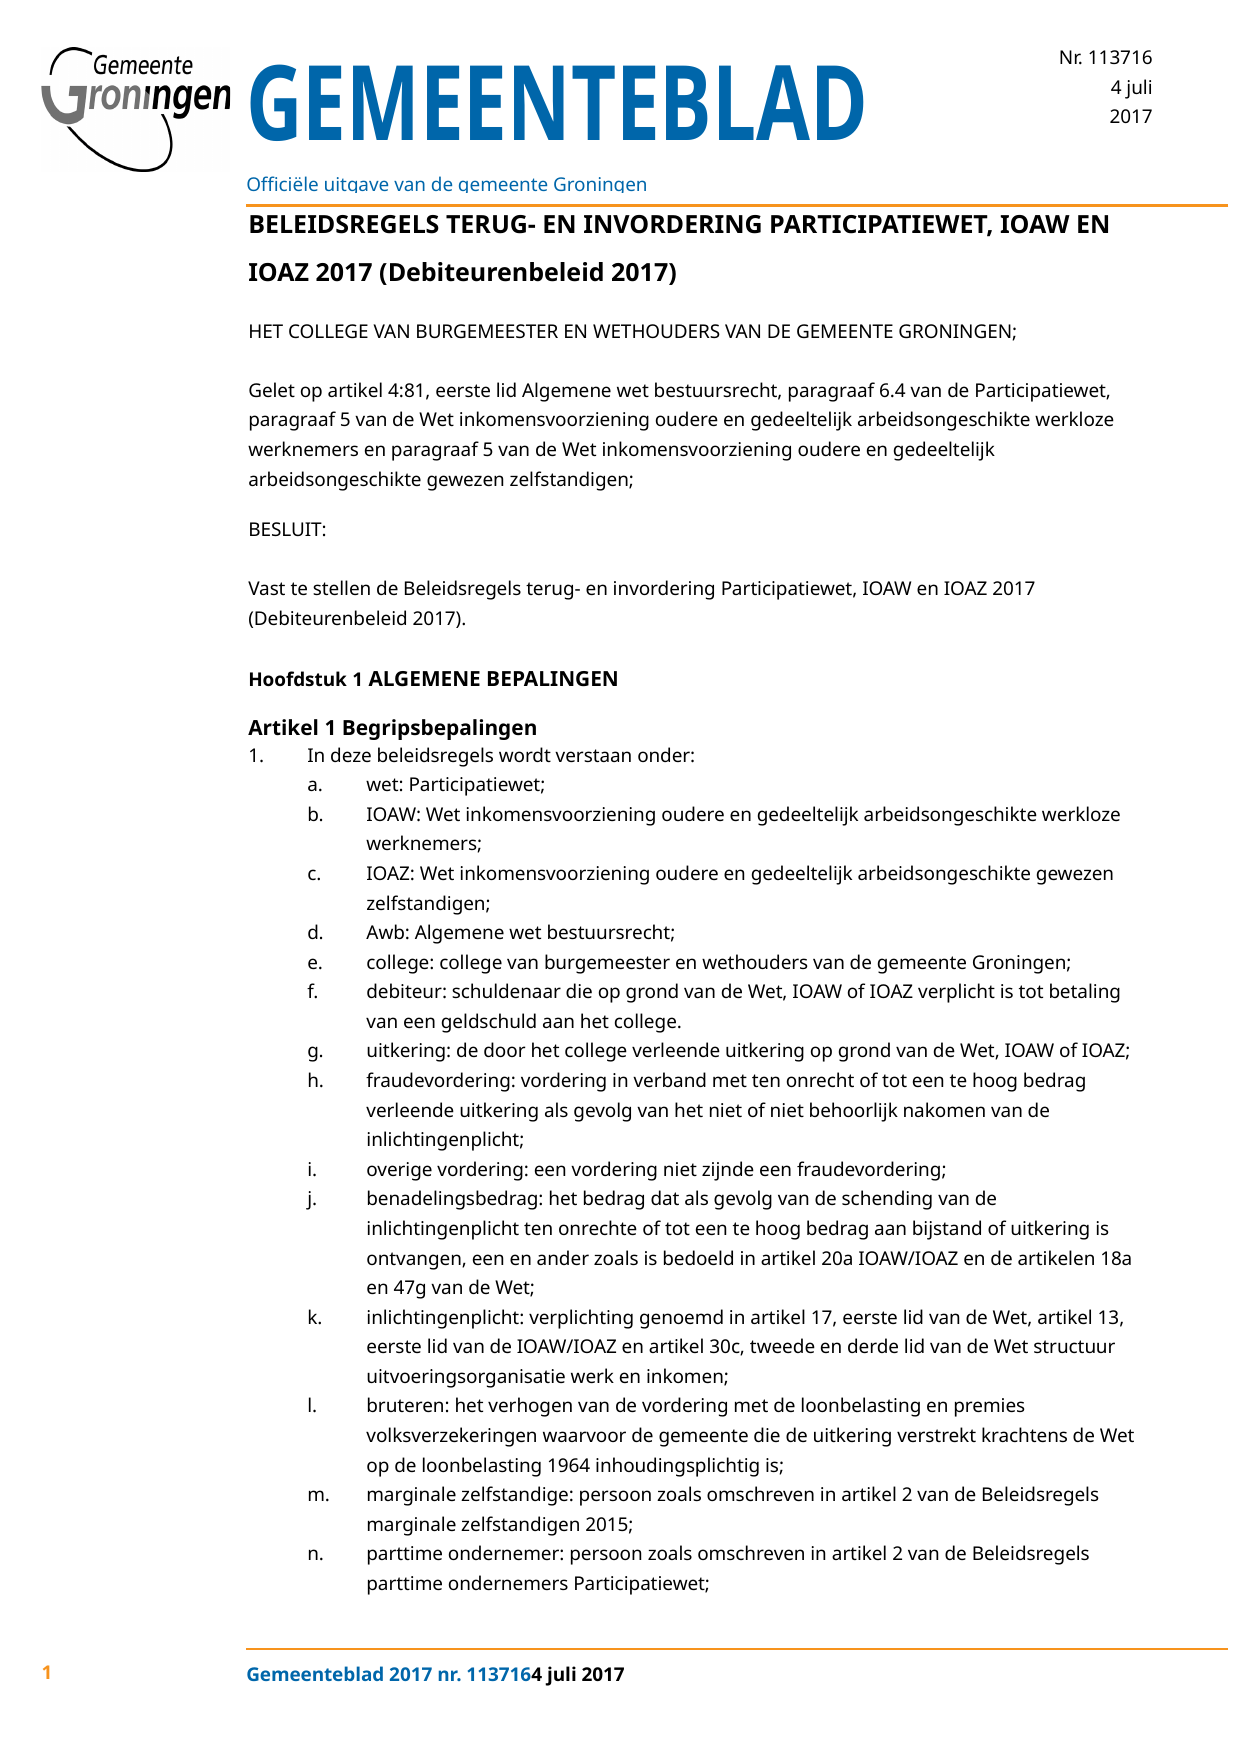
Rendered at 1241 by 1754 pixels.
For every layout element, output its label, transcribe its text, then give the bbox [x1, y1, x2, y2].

list parttime ondernemer: persoon zoals omschreven in artikel 2 van de Beleidsregels parttime ondernemers Participatiewet; [307, 1541, 1152, 1596]
list IOAZ: Wet inkomensvoorziening oudere en gedeeltelijk arbeidsongeschikte gewezen zelfstandigen; [307, 860, 1152, 915]
list debiteur: schuldenaar die op grond van de Wet, IOAW of IOAZ verplicht is tot betaling van een geldschuld aan het college. [307, 978, 1152, 1034]
list college: college van burgemeester en wethouders van de gemeente Groningen; [307, 949, 1152, 974]
list fraudevordering: vordering in verband met ten onrecht of tot een te hoog bedrag verleende uitkering als gevolg van het niet of niet behoorlijk nakomen van de inlichtingenplicht; [307, 1067, 1152, 1152]
list marginale zelfstandige: persoon zoals omschreven in artikel 2 van de Beleidsregels marginale zelfstandigen 2015; [307, 1481, 1152, 1537]
list bruteren: het verhogen van de vordering met de loonbelasting en premies volksverzekeringen waarvoor de gemeente die de uitkering verstrekt krachtens de Wet op de loonbelasting 1964 inhoudingsplichtig is; [307, 1393, 1152, 1477]
picture [41, 47, 231, 172]
text Gelet op artikel 4:81, eerste lid Algemene wet bestuursrecht, paragraaf 6.4 van de Participatiewet, paragraaf 5 van de Wet inkomensvoorziening oudere en gedeeltelijk arbeidsongeschikte werkloze werknemers en paragraaf 5 van de Wet inkomensvoorziening oudere en gedeeltelijk arbeidsongeschikte gewezen zelfstandigen; [248, 377, 1152, 492]
list benadelingsbedrag: het bedrag dat als gevolg van de schending van de inlichtingenplicht ten onrechte of tot een te hoog bedrag aan bijstand of uitkering is ontvangen, een en ander zoals is bedoeld in artikel 20a IOAW/IOAZ en de artikelen 18a en 47g van de Wet; [307, 1186, 1152, 1300]
text BESLUIT: [248, 516, 1152, 542]
text Hoofdstuk 1 ALGEMENE BEPALINGEN [248, 664, 1152, 692]
text Artikel 1 Begripsbepalingen [248, 713, 1152, 742]
list wet: Participatiewet; [307, 771, 1152, 797]
text BELEIDSREGELS TERUG- EN INVORDERING PARTICIPATIEWET, IOAW EN IOAZ 2017 (Debiteurenbeleid 2017) [248, 207, 1152, 288]
list overige vordering: een vordering niet zijnde een fraudevordering; [307, 1156, 1152, 1182]
text HET COLLEGE VAN BURGEMEESTER EN WETHOUDERS VAN DE GEMEENTE GRONINGEN; [248, 318, 1152, 344]
list In deze beleidsregels wordt verstaan onder: [248, 742, 1152, 767]
list IOAW: Wet inkomensvoorziening oudere en gedeeltelijk arbeidsongeschikte werkloze werknemers; [307, 801, 1152, 856]
list inlichtingenplicht: verplichting genoemd in artikel 17, eerste lid van de Wet, artikel 13, eerste lid van de IOAW/IOAZ en artikel 30c, tweede en derde lid van de Wet structuur uitvoeringsorganisatie werk en inkomen; [307, 1304, 1152, 1389]
list Awb: Algemene wet bestuursrecht; [307, 919, 1152, 945]
text Vast te stellen de Beleidsregels terug- en invordering Participatiewet, IOAW en IOAZ 2017 (Debiteurenbeleid 2017). [248, 575, 1152, 631]
list uitkering: de door het college verleende uitkering op grond van de Wet, IOAW of IOAZ; [307, 1038, 1152, 1063]
